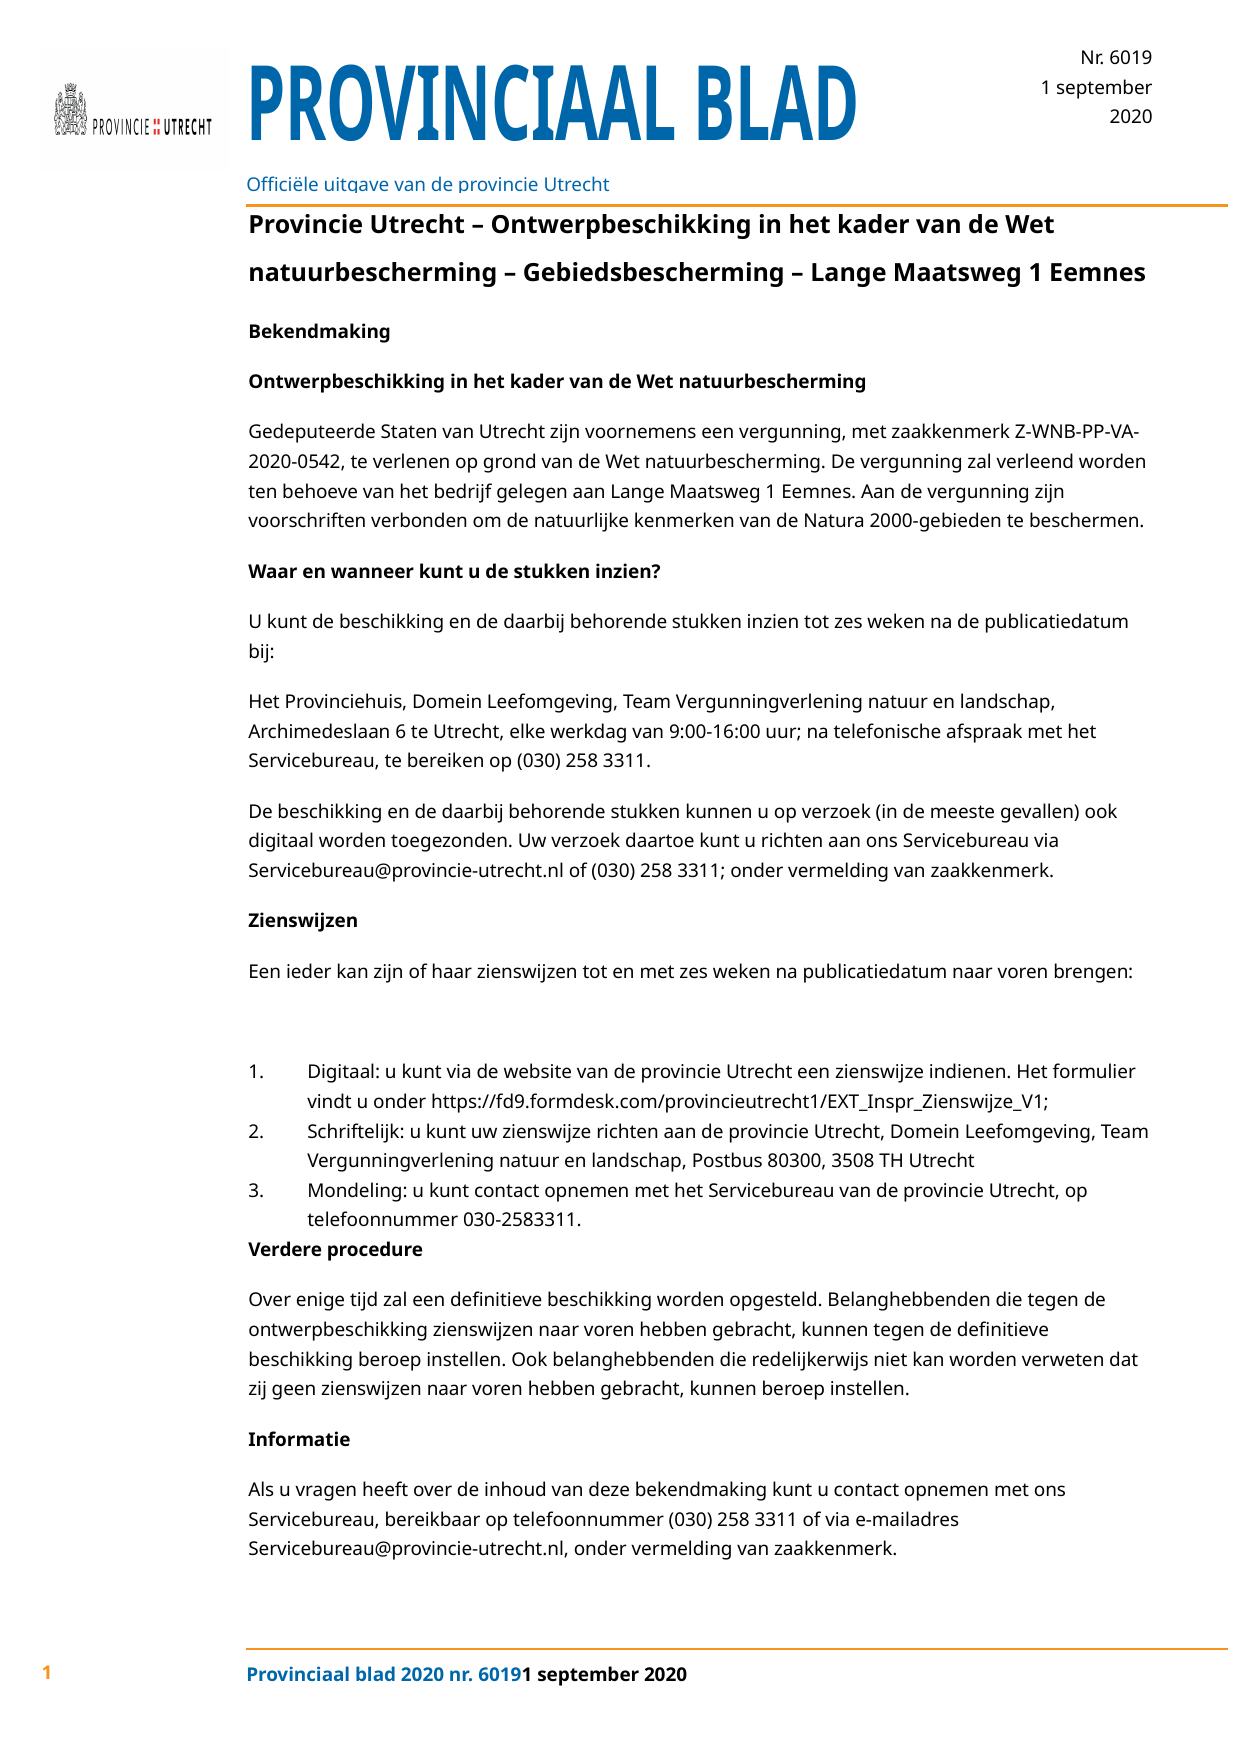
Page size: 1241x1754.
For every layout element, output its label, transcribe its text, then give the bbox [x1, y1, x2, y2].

text Als u vragen heeft over de inhoud van deze bekendmaking kunt u contact opnemen met ons Servicebureau, bereikbaar op telefoonnummer (030) 258 3311 of via e-mailadres Servicebureau@provincie-utrecht.nl, onder vermelding van zaakkenmerk. [248, 1476, 1152, 1561]
list Digitaal: u kunt via de website van de provincie Utrecht een zienswijze indienen. Het formulier vindt u onder https://fd9.formdesk.com/provincieutrecht1/EXT_Inspr_Zienswijze_V1; [248, 1059, 1152, 1114]
text Verdere procedure [248, 1236, 1152, 1262]
text Een ieder kan zijn of haar zienswijzen tot en met zes weken na publicatiedatum naar voren brengen: [248, 958, 1152, 984]
text De beschikking en de daarbij behorende stukken kunnen u op verzoek (in de meeste gevallen) ook digitaal worden toegezonden. Uw verzoek daartoe kunt u richten aan ons Servicebureau via Servicebureau@provincie-utrecht.nl of (030) 258 3311; onder vermelding van zaakkenmerk. [248, 798, 1152, 883]
list Mondeling: u kunt contact opnemen met het Servicebureau van de provincie Utrecht, op telefoonnummer 030-2583311. [248, 1177, 1152, 1232]
picture [41, 47, 231, 172]
text U kunt de beschikking en de daarbij behorende stukken inzien tot zes weken na de publicatiedatum bij: [248, 608, 1152, 664]
text Gedeputeerde Staten van Utrecht zijn voornemens een vergunning, met zaakkenmerk Z-WNB-PP-VA-2020-0542, te verlenen op grond van de Wet natuurbescherming. De vergunning zal verleend worden ten behoeve van het bedrijf gelegen aan Lange Maatsweg 1 Eemnes. Aan de vergunning zijn voorschriften verbonden om de natuurlijke kenmerken van de Natura 2000-gebieden te beschermen. [248, 419, 1152, 533]
text Ontwerpbeschikking in het kader van de Wet natuurbescherming [248, 368, 1152, 394]
text Provincie Utrecht – Ontwerpbeschikking in het kader van de Wet natuurbescherming – Gebiedsbescherming – Lange Maatsweg 1 Eemnes [248, 207, 1152, 288]
text Het Provinciehuis, Domein Leefomgeving, Team Vergunningverlening natuur en landschap, Archimedeslaan 6 te Utrecht, elke werkdag van 9:00-16:00 uur; na telefonische afspraak met het Servicebureau, te bereiken op (030) 258 3311. [248, 688, 1152, 773]
list Schriftelijk: u kunt uw zienswijze richten aan de provincie Utrecht, Domein Leefomgeving, Team Vergunningverlening natuur en landschap, Postbus 80300, 3508 TH Utrecht [248, 1118, 1152, 1173]
text Informatie [248, 1426, 1152, 1452]
text Bekendmaking [248, 318, 1152, 344]
text Zienswijzen [248, 907, 1152, 933]
text Waar en wanneer kunt u de stukken inzien? [248, 558, 1152, 584]
text Over enige tijd zal een definitieve beschikking worden opgesteld. Belanghebbenden die tegen de ontwerpbeschikking zienswijzen naar voren hebben gebracht, kunnen tegen de definitieve beschikking beroep instellen. Ook belanghebbenden die redelijkerwijs niet kan worden verweten dat zij geen zienswijzen naar voren hebben gebracht, kunnen beroep instellen. [248, 1287, 1152, 1401]
